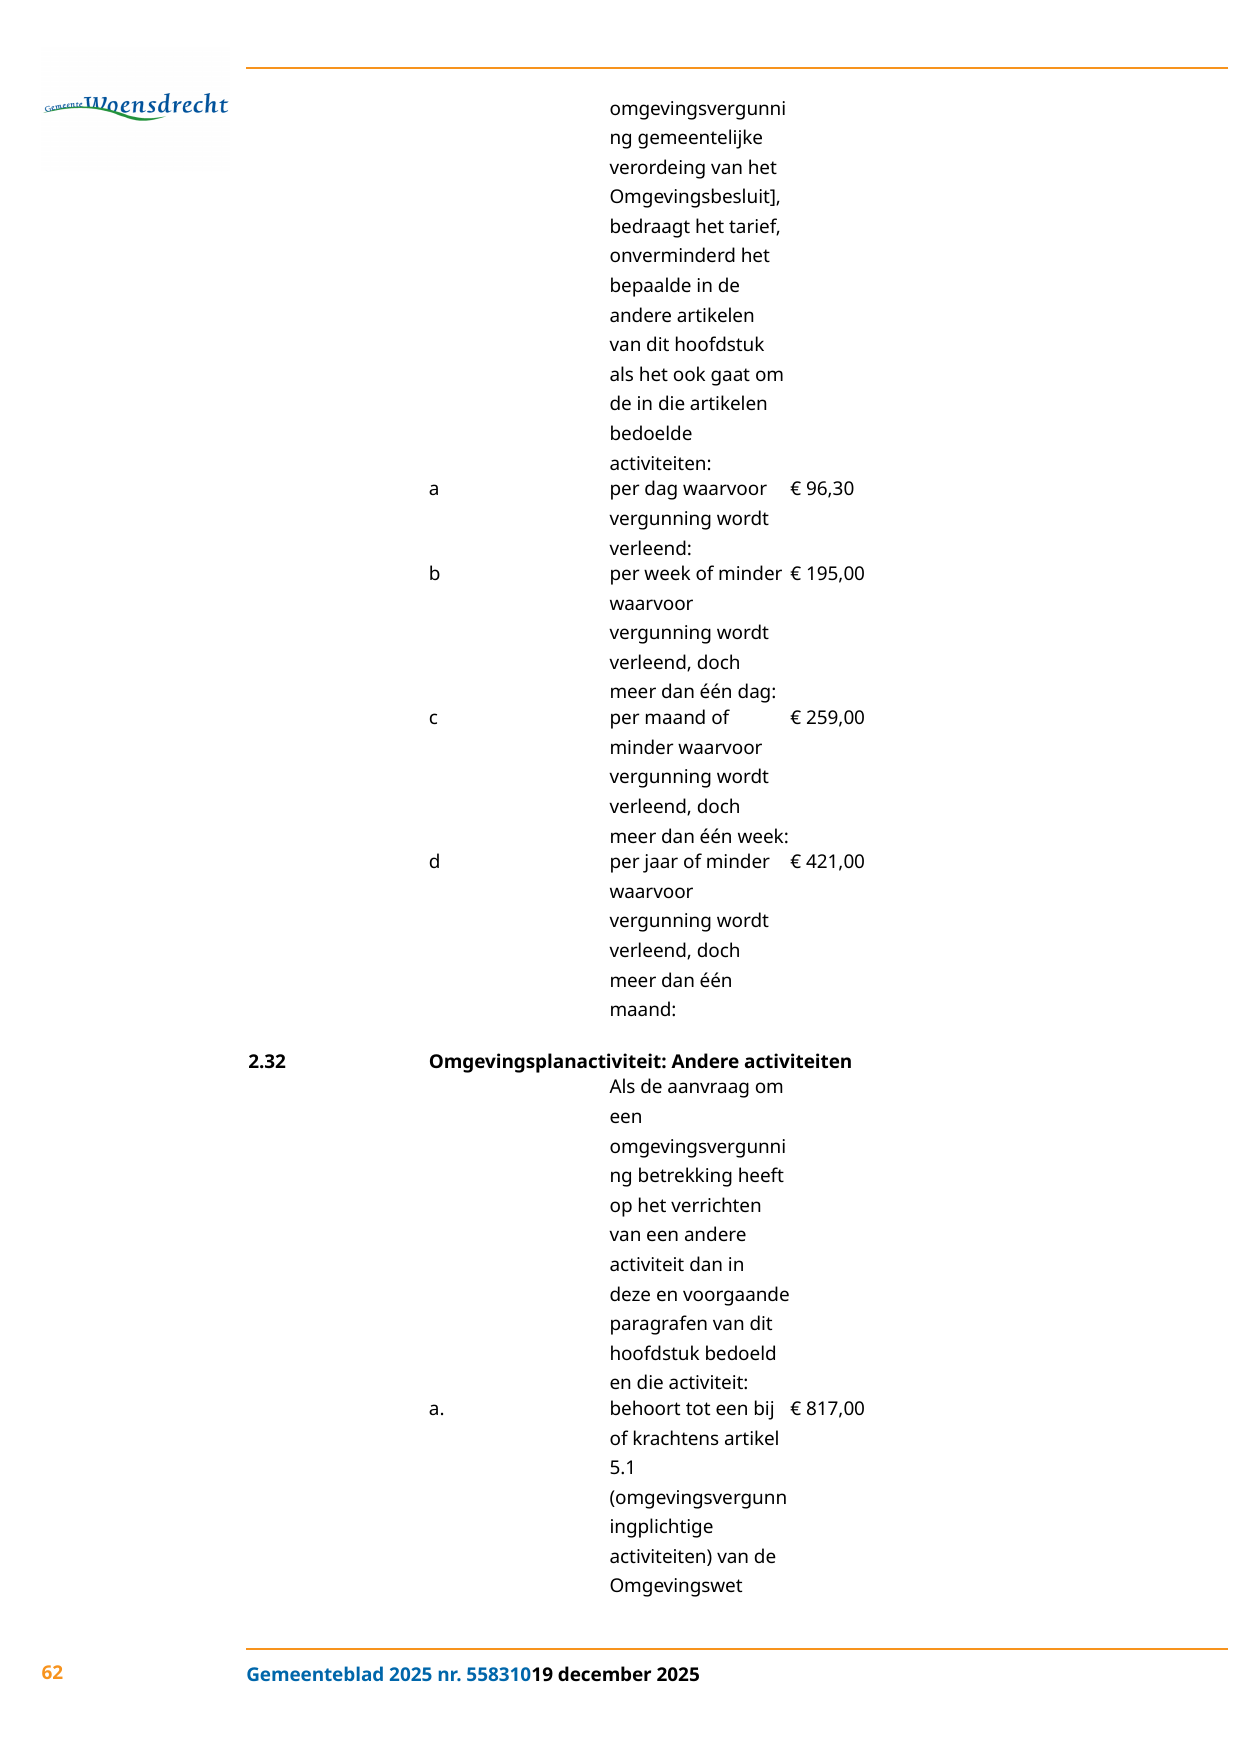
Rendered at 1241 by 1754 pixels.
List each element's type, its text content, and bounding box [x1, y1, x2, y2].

table_cell [248, 1395, 429, 1598]
table_cell [429, 1074, 609, 1395]
table_cell a [429, 476, 609, 560]
table_cell [971, 560, 1152, 704]
table_cell per maand of minder waarvoor vergunning wordt verleend, doch meer dan één week: [609, 705, 790, 848]
table_cell [971, 95, 1152, 476]
table_cell Omgevingsplanactiviteit: Andere activiteiten [429, 1048, 971, 1074]
table_cell [971, 849, 1152, 1022]
table_cell [248, 849, 429, 1022]
table_cell [971, 1395, 1152, 1598]
table_cell [971, 1074, 1152, 1395]
table_cell [971, 476, 1152, 560]
picture [41, 47, 231, 172]
table_cell [609, 1022, 790, 1048]
table_cell 2.32 [248, 1048, 429, 1074]
table_cell € 259,00 [790, 705, 971, 848]
table_cell per week of minder waarvoor vergunning wordt verleend, doch meer dan één dag: [609, 560, 790, 704]
table_cell [248, 560, 429, 704]
table_cell [790, 1074, 971, 1395]
table_cell per jaar of minder waarvoor vergunning wordt verleend, doch meer dan één maand: [609, 849, 790, 1022]
table_cell [429, 1022, 609, 1048]
table_cell a. [429, 1395, 609, 1598]
table_cell [248, 705, 429, 848]
table_cell [790, 1022, 971, 1048]
table_cell € 421,00 [790, 849, 971, 1022]
table_cell behoort tot een bij of krachtens artikel 5.1 (omgevingsvergunningplichtige activiteiten) van de Omgevingswet [609, 1395, 790, 1598]
table_cell [790, 95, 971, 476]
table_cell € 96,30 [790, 476, 971, 560]
table_cell [429, 95, 609, 476]
table_cell per dag waarvoor vergunning wordt verleend: [609, 476, 790, 560]
table_cell [971, 705, 1152, 848]
table_cell omgevingsvergunning gemeentelijke verordeing van het Omgevingsbesluit], bedraagt het tarief, onverminderd het bepaalde in de andere artikelen van dit hoofdstuk als het ook gaat om de in die artikelen bedoelde activiteiten: [609, 95, 790, 476]
table_cell € 195,00 [790, 560, 971, 704]
table_cell [248, 95, 429, 476]
table_cell € 817,00 [790, 1395, 971, 1598]
table_cell Als de aanvraag om een omgevingsvergunning betrekking heeft op het verrichten van een andere activiteit dan in deze en voorgaande paragrafen van dit hoofdstuk bedoeld en die activiteit: [609, 1074, 790, 1395]
table_cell [248, 476, 429, 560]
table_cell c [429, 705, 609, 848]
table_cell [971, 1022, 1152, 1048]
table_cell [971, 1048, 1152, 1074]
table_cell b [429, 560, 609, 704]
table_cell [248, 1022, 429, 1048]
table_cell d [429, 849, 609, 1022]
table_cell [248, 1074, 429, 1395]
